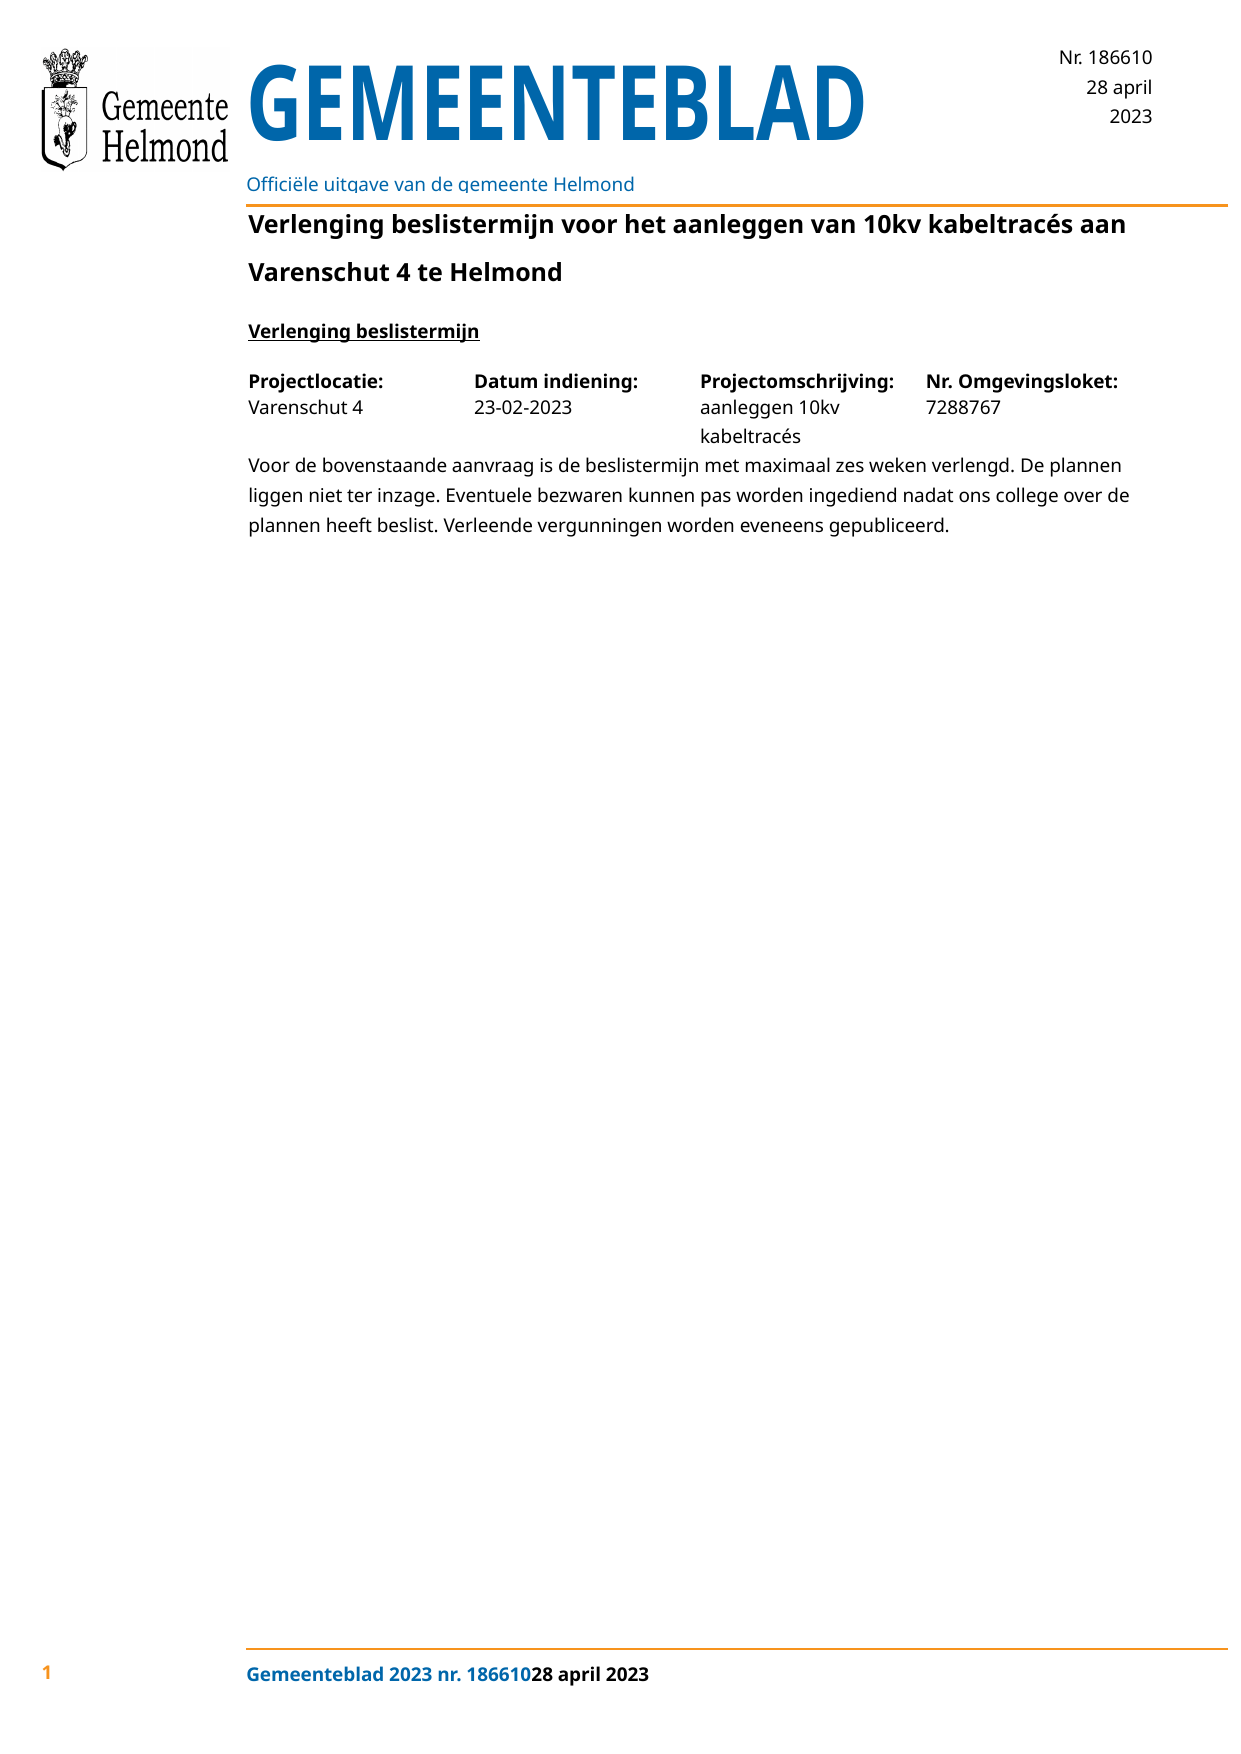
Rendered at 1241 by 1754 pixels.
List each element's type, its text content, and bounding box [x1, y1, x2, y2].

table_cell 7288767 [926, 394, 1152, 449]
text Verlenging beslistermijn voor het aanleggen van 10kv kabeltracés aan Varenschut 4 te Helmond [248, 207, 1152, 288]
table_cell 23-02-2023 [474, 394, 700, 449]
table_cell aanleggen 10kv kabeltracés [700, 394, 926, 449]
text Voor de bovenstaande aanvraag is de beslistermijn met maximaal zes weken verlengd. De plannen liggen niet ter inzage. Eventuele bezwaren kunnen pas worden ingediend nadat ons college over de plannen heeft beslist. Verleende vergunningen worden eveneens gepubliceerd. [248, 453, 1152, 538]
table_cell Varenschut 4 [248, 394, 474, 449]
table_header Projectlocatie: [248, 369, 474, 394]
picture [41, 47, 231, 172]
table_header Nr. Omgevingsloket: [926, 369, 1152, 394]
text Verlenging beslistermijn [248, 318, 1152, 344]
table_header Datum indiening: [474, 369, 700, 394]
table_header Projectomschrijving: [700, 369, 926, 394]
